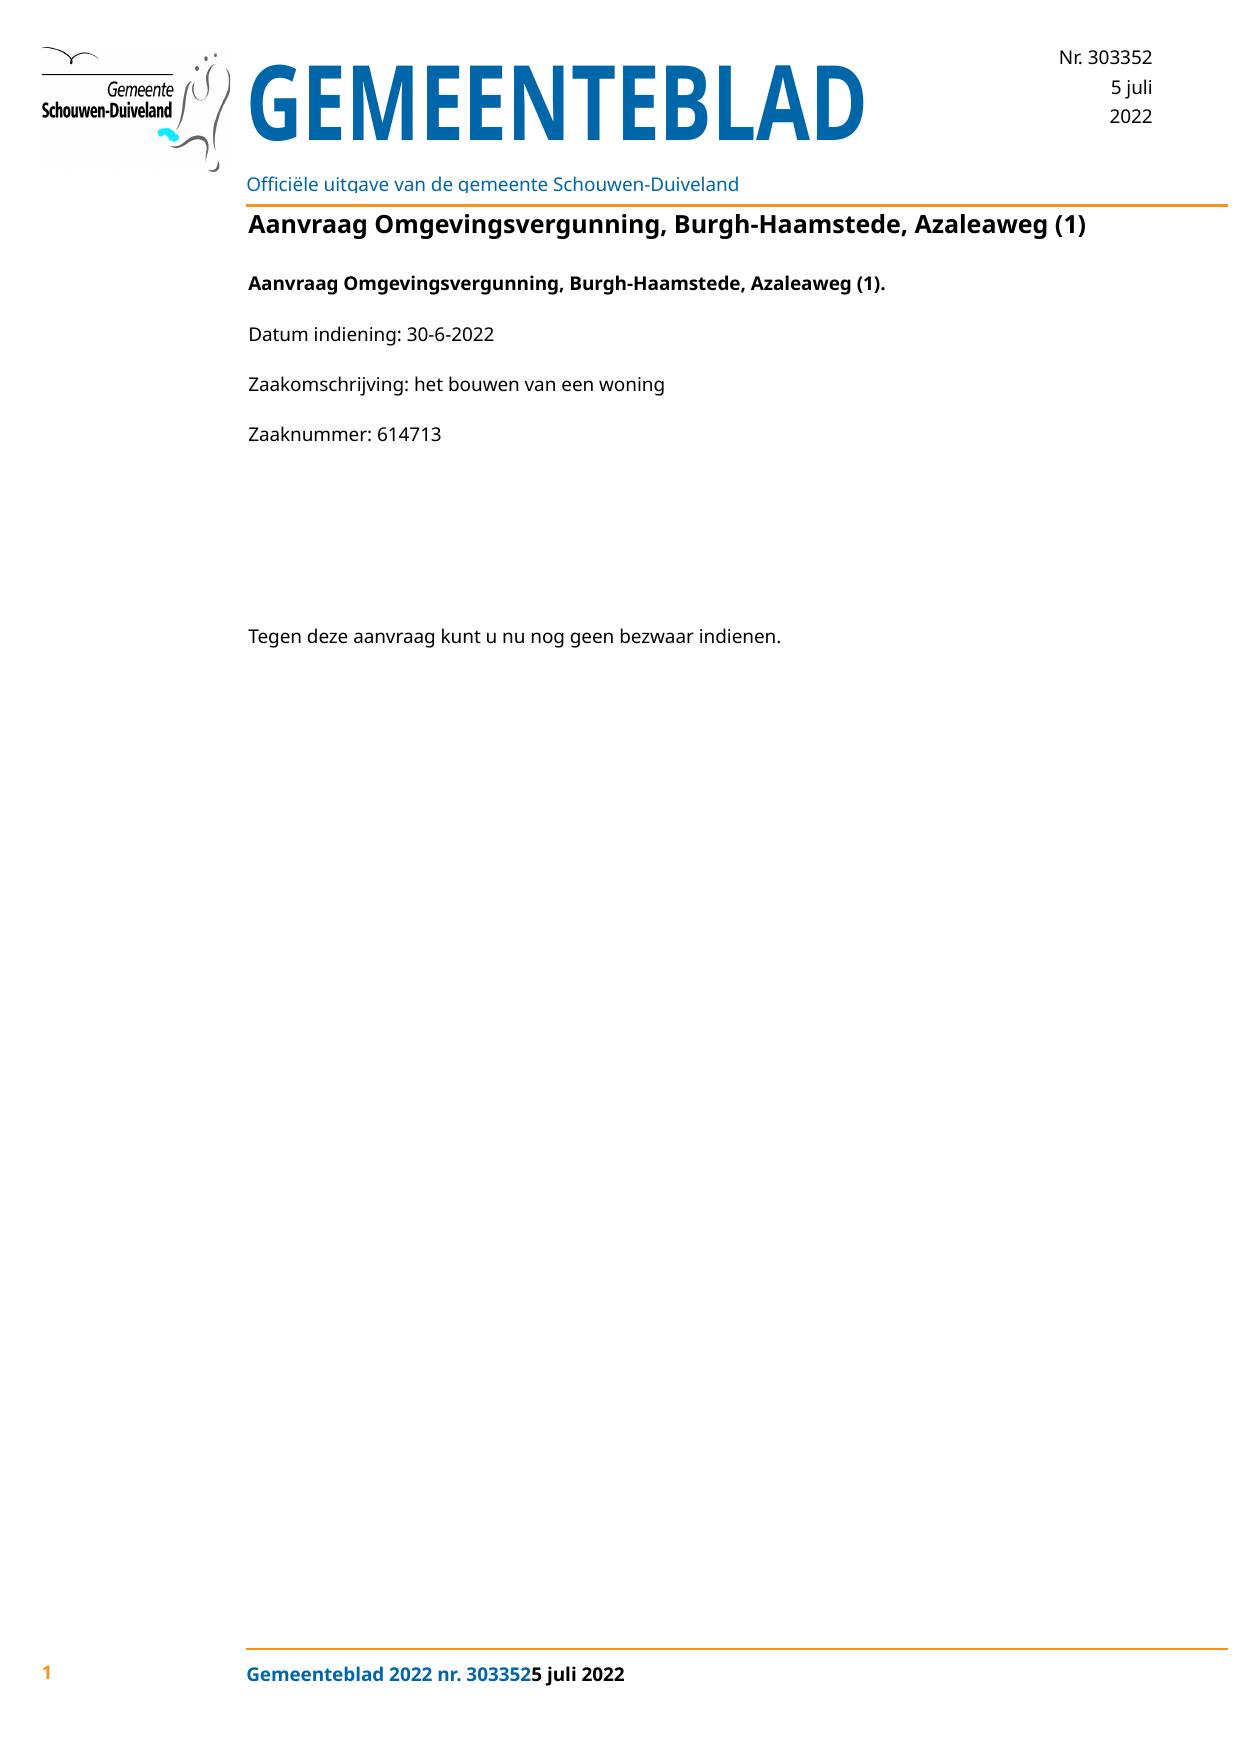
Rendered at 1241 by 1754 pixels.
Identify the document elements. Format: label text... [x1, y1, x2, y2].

text Aanvraag Omgevingsvergunning, Burgh-Haamstede, Azaleaweg (1). [248, 270, 1152, 296]
text Datum indiening: 30-6-2022 [248, 321, 1152, 346]
text Tegen deze aanvraag kunt u nu nog geen bezwaar indienen. [248, 623, 1152, 649]
picture [41, 47, 231, 172]
text Zaakomschrijving: het bouwen van een woning [248, 371, 1152, 397]
text Zaaknummer: 614713 [248, 422, 1152, 447]
text Aanvraag Omgevingsvergunning, Burgh-Haamstede, Azaleaweg (1) [248, 207, 1152, 241]
